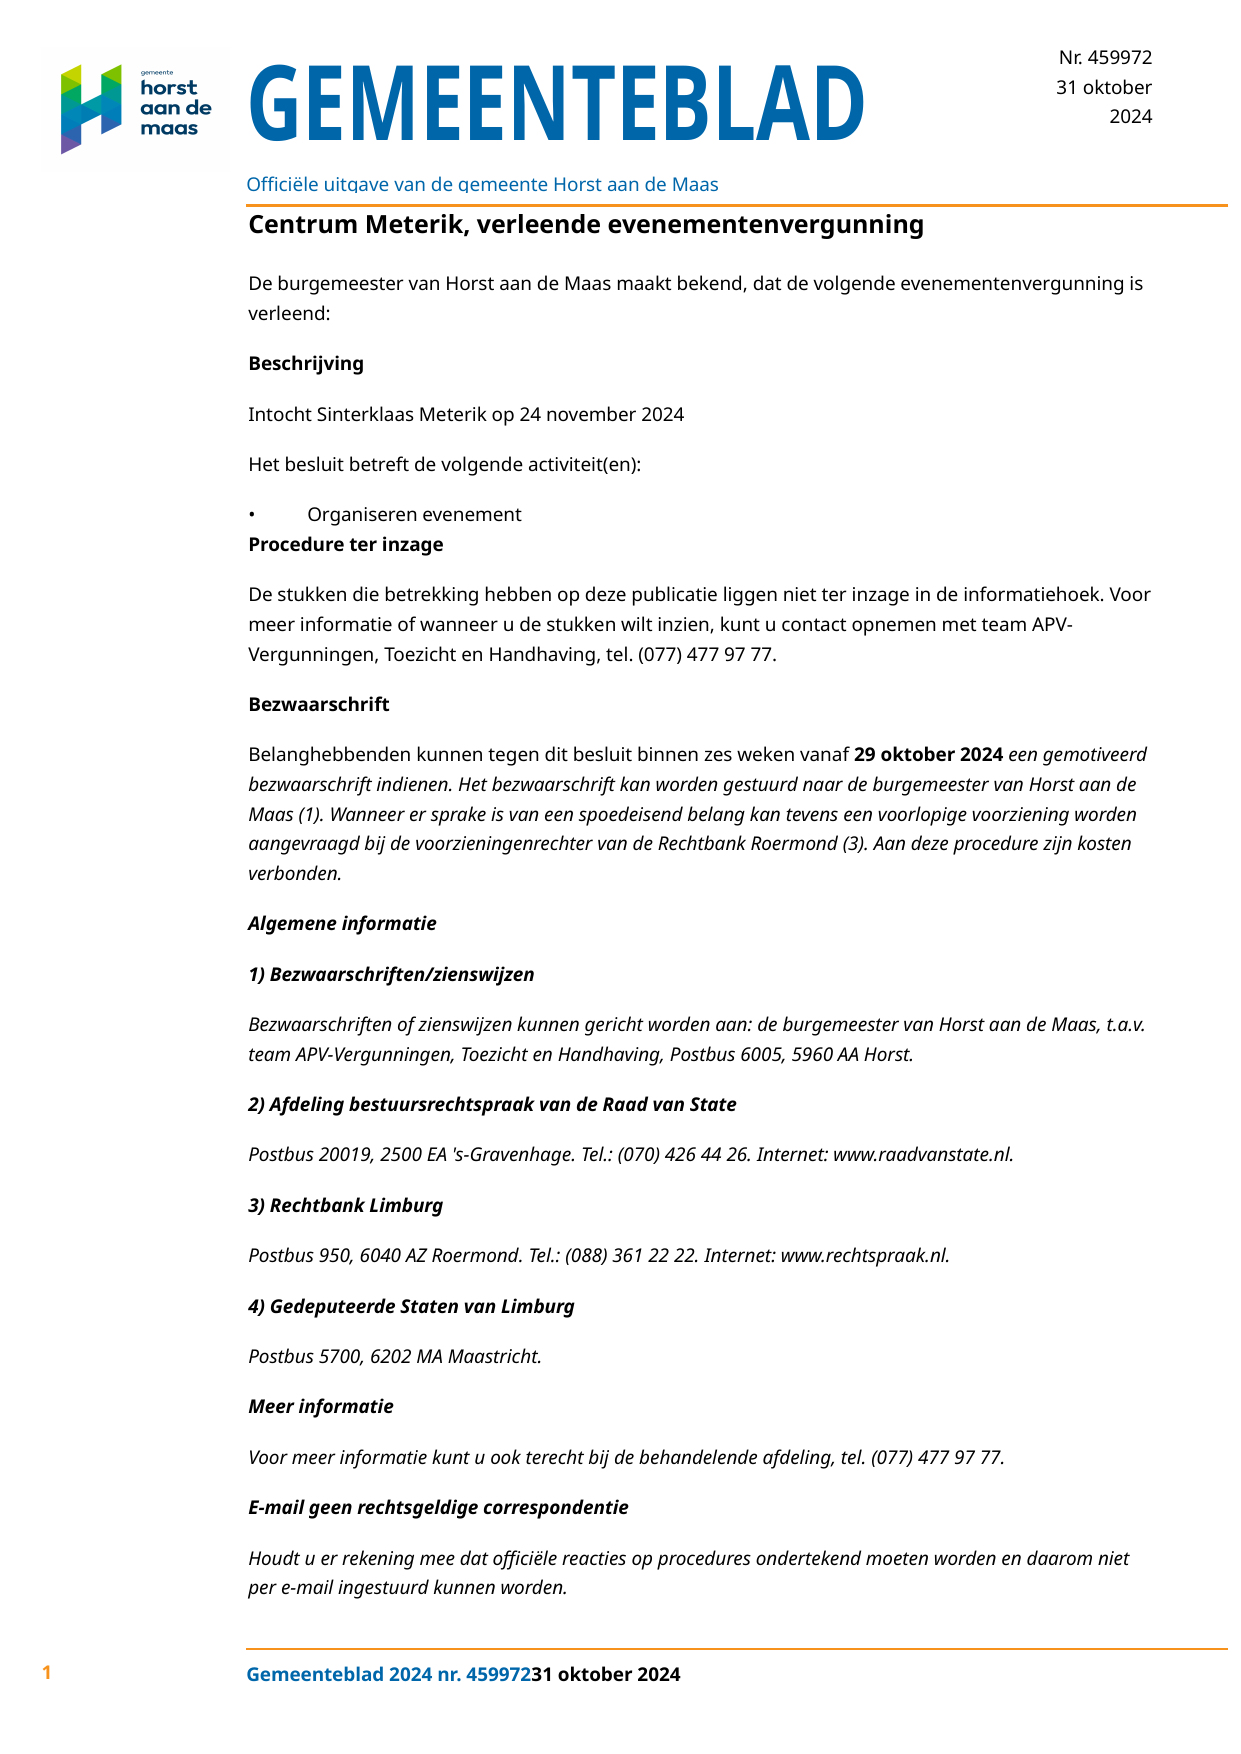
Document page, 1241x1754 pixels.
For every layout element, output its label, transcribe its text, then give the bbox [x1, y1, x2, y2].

text Algemene informatie [248, 910, 1152, 936]
text Voor meer informatie kunt u ook terecht bij de behandelende afdeling, tel. (077) 477 97 77. [248, 1444, 1152, 1470]
text De burgemeester van Horst aan de Maas maakt bekend, dat de volgende evenementenvergunning is verleend: [248, 270, 1152, 326]
list Organiseren evenement [248, 502, 1152, 527]
text 4) Gedeputeerde Staten van Limburg [248, 1293, 1152, 1318]
text Bezwaarschrift [248, 691, 1152, 717]
text Bezwaarschriften of zienswijzen kunnen gericht worden aan: de burgemeester van Horst aan de Maas, t.a.v. team APV-Vergunningen, Toezicht en Handhaving, Postbus 6005, 5960 AA Horst. [248, 1011, 1152, 1066]
text Postbus 5700, 6202 MA Maastricht. [248, 1343, 1152, 1369]
text Houdt u er rekening mee dat officiële reacties op procedures ondertekend moeten worden en daarom niet per e-mail ingestuurd kunnen worden. [248, 1545, 1152, 1600]
text 2) Afdeling bestuursrechtspraak van de Raad van State [248, 1091, 1152, 1117]
text Intocht Sinterklaas Meterik op 24 november 2024 [248, 401, 1152, 426]
text Procedure ter inzage [248, 531, 1152, 557]
text Postbus 950, 6040 AZ Roermond. Tel.: (088) 361 22 22. Internet: www.rechtspraak.nl. [248, 1242, 1152, 1268]
text Belanghebbenden kunnen tegen dit besluit binnen zes weken vanaf 29 oktober 2024 een gemotiveerd bezwaarschrift indienen. Het bezwaarschrift kan worden gestuurd naar de burgemeester van Horst aan de Maas (1). Wanneer er sprake is van een spoedeisend belang kan tevens een voorlopige voorziening worden aangevraagd bij de voorzieningenrechter van de Rechtbank Roermond (3). Aan deze procedure zijn kosten verbonden. [248, 742, 1152, 886]
text Meer informatie [248, 1394, 1152, 1419]
text Het besluit betreft de volgende activiteit(en): [248, 451, 1152, 477]
text 3) Rechtbank Limburg [248, 1192, 1152, 1218]
text Beschrijving [248, 350, 1152, 376]
text Postbus 20019, 2500 EA 's-Gravenhage. Tel.: (070) 426 44 26. Internet: www.raadvanstate.nl. [248, 1142, 1152, 1167]
text 1) Bezwaarschriften/zienswijzen [248, 961, 1152, 986]
text Centrum Meterik, verleende evenementenvergunning [248, 207, 1152, 241]
picture [41, 47, 231, 172]
text De stukken die betrekking hebben op deze publicatie liggen niet ter inzage in de informatiehoek. Voor meer informatie of wanneer u de stukken wilt inzien, kunt u contact opnemen met team APV-Vergunningen, Toezicht en Handhaving, tel. (077) 477 97 77. [248, 582, 1152, 666]
text E-mail geen rechtsgeldige correspondentie [248, 1494, 1152, 1520]
